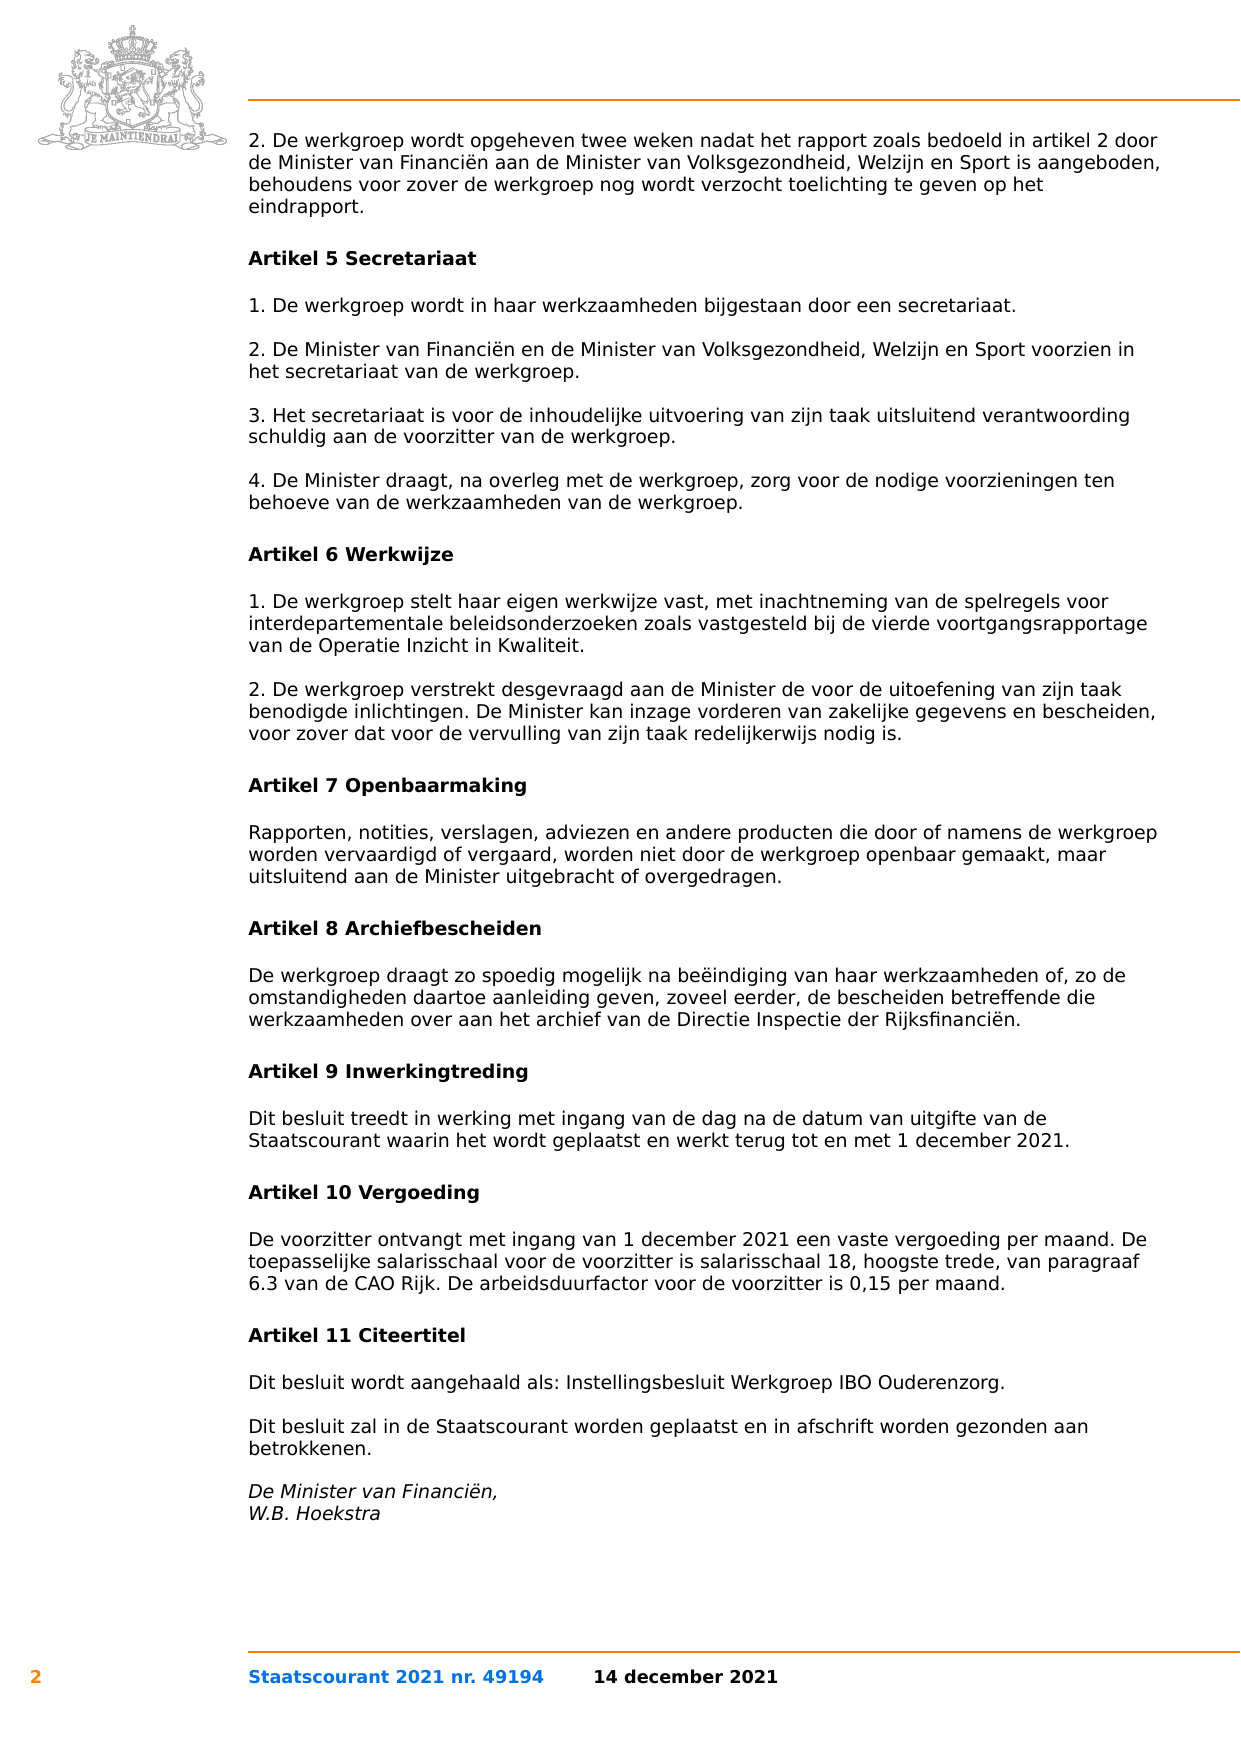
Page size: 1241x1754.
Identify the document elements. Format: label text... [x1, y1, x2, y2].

text Dit besluit wordt aangehaald als: Instellingsbesluit Werkgroep IBO Ouderenzorg. [248, 1372, 1163, 1394]
subtitle Artikel 8 Archiefbescheiden [248, 918, 1163, 940]
text Rapporten, notities, verslagen, adviezen en andere producten die door of namens de werkgroep worden vervaardigd of vergaard, worden niet door de werkgroep openbaar gemaakt, maar uitsluitend aan de Minister uitgebracht of overgedragen. [248, 822, 1163, 888]
text De voorzitter ontvangt met ingang van 1 december 2021 een vaste vergoeding per maand. De toepasselijke salarisschaal voor de voorzitter is salarisschaal 18, hoogste trede, van paragraaf 6.3 van de CAO Rijk. De arbeidsduurfactor voor de voorzitter is 0,15 per maand. [248, 1229, 1163, 1295]
text De Minister van Financiën, W.B. Hoekstra [248, 1481, 1163, 1525]
text Dit besluit zal in de Staatscourant worden geplaatst en in afschrift worden gezonden aan betrokkenen. [248, 1416, 1163, 1459]
subtitle Artikel 10 Vergoeding [248, 1182, 1163, 1204]
subtitle Artikel 9 Inwerkingtreding [248, 1061, 1163, 1083]
text 1. De werkgroep stelt haar eigen werkwijze vast, met inachtneming van de spelregels voor interdepartementale beleidsonderzoeken zoals vastgesteld bij de vierde voortgangsrapportage van de Operatie Inzicht in Kwaliteit. [248, 591, 1163, 657]
subtitle Artikel 7 Openbaarmaking [248, 775, 1163, 797]
text Dit besluit treedt in werking met ingang van de dag na de datum van uitgifte van de Staatscourant waarin het wordt geplaatst en werkt terug tot en met 1 december 2021. [248, 1108, 1163, 1152]
subtitle Artikel 6 Werkwijze [248, 544, 1163, 566]
text 2. De werkgroep verstrekt desgevraagd aan de Minister de voor de uitoefening van zijn taak benodigde inlichtingen. De Minister kan inzage vorderen van zakelijke gegevens en bescheiden, voor zover dat voor de vervulling van zijn taak redelijkerwijs nodig is. [248, 679, 1163, 745]
subtitle Artikel 11 Citeertitel [248, 1325, 1163, 1347]
text 4. De Minister draagt, na overleg met de werkgroep, zorg voor de nodige voorzieningen ten behoeve van de werkzaamheden van de werkgroep. [248, 470, 1163, 514]
text 2. De werkgroep wordt opgeheven twee weken nadat het rapport zoals bedoeld in artikel 2 door de Minister van Financiën aan de Minister van Volksgezondheid, Welzijn en Sport is aangeboden, behoudens voor zover de werkgroep nog wordt verzocht toelichting te geven op het eindrapport. [248, 130, 1163, 218]
subtitle Artikel 5 Secretariaat [248, 248, 1163, 270]
text 1. De werkgroep wordt in haar werkzaamheden bijgestaan door een secretariaat. [248, 295, 1163, 317]
text 2. De Minister van Financiën en de Minister van Volksgezondheid, Welzijn en Sport voorzien in het secretariaat van de werkgroep. [248, 339, 1163, 383]
text De werkgroep draagt zo spoedig mogelijk na beëindiging van haar werkzaamheden of, zo de omstandigheden daartoe aanleiding geven, zoveel eerder, de bescheiden betreffende die werkzaamheden over aan het archief van de Directie Inspectie der Rijksfinanciën. [248, 965, 1163, 1031]
text 3. Het secretariaat is voor de inhoudelijke uitvoering van zijn taak uitsluitend verantwoording schuldig aan de voorzitter van de werkgroep. [248, 404, 1163, 448]
picture [38, 25, 227, 150]
